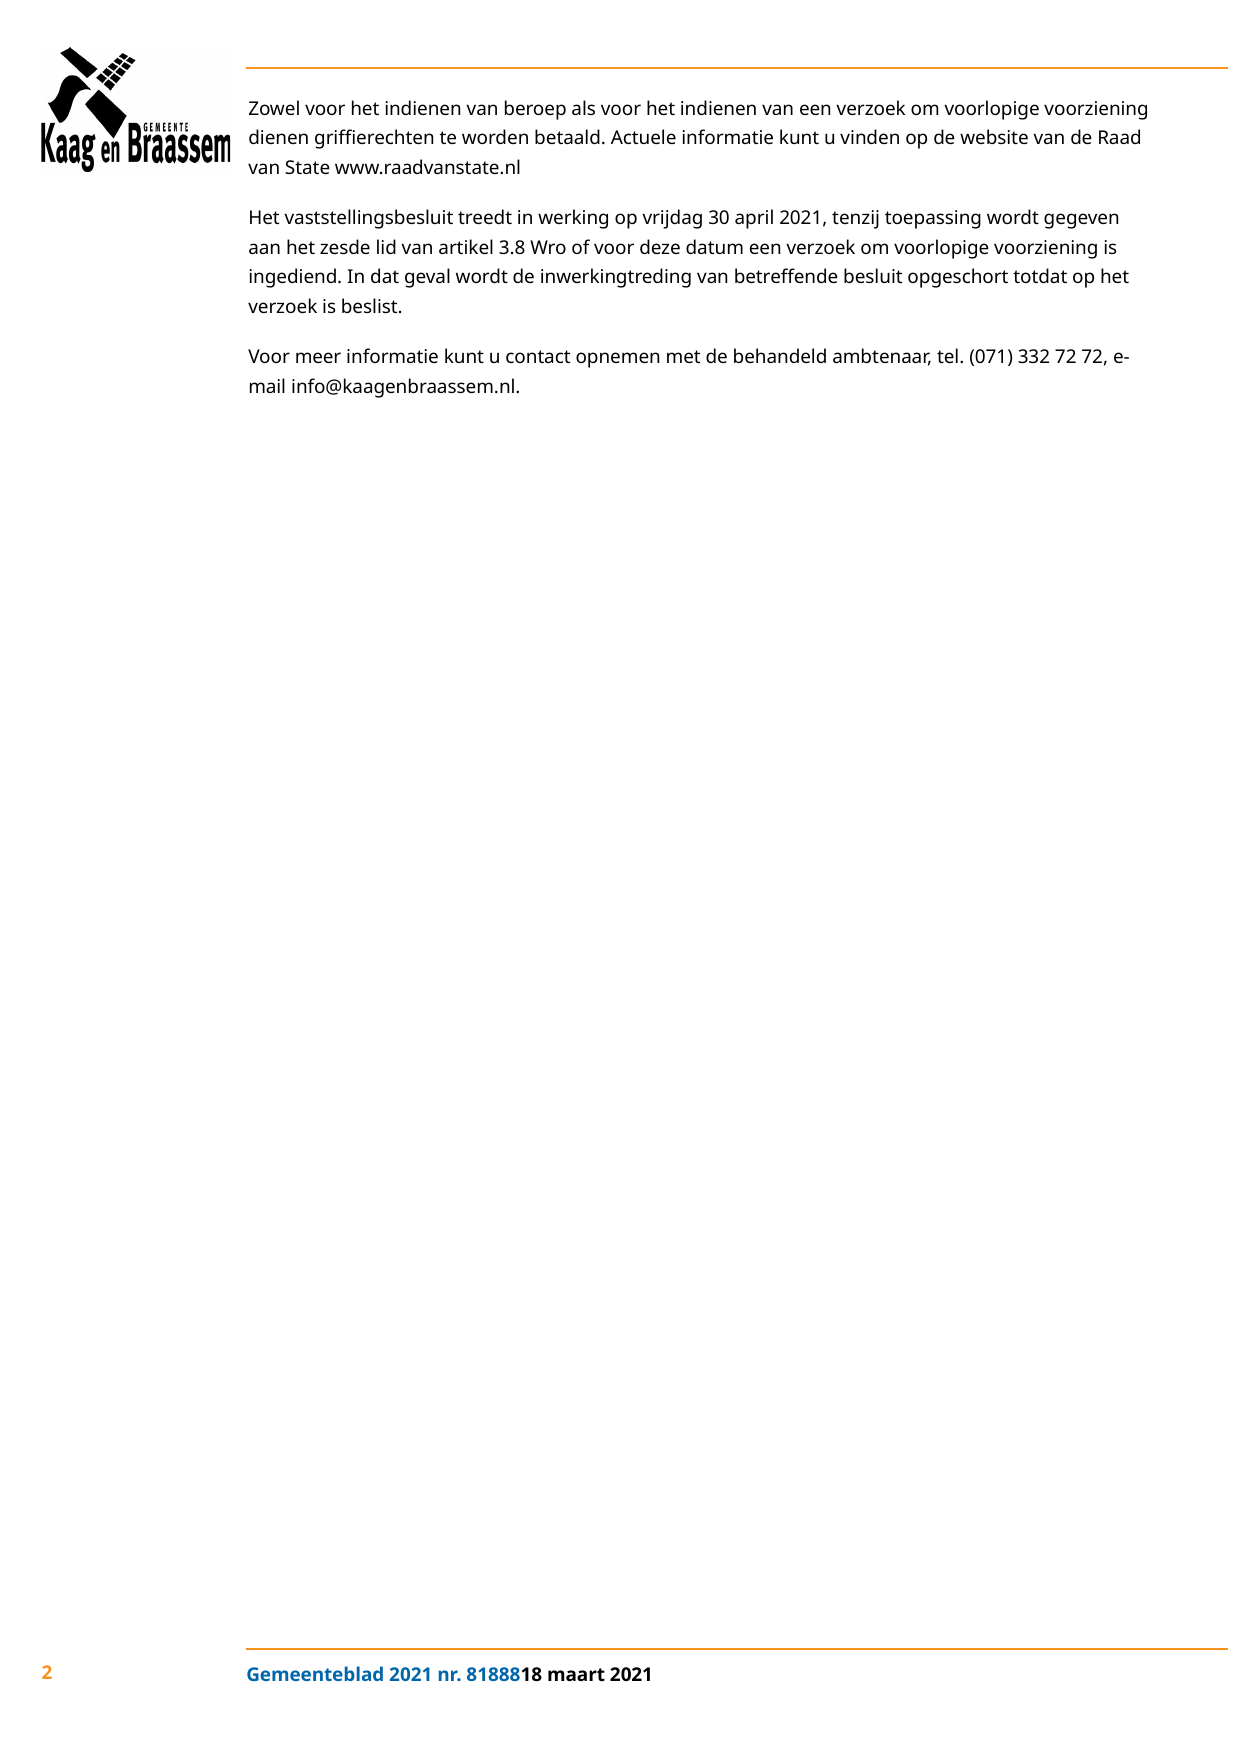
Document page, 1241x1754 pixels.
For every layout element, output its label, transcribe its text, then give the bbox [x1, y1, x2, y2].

text Zowel voor het indienen van beroep als voor het indienen van een verzoek om voorlopige voorziening dienen griffierechten te worden betaald. Actuele informatie kunt u vinden op de website van de Raad van State www.raadvanstate.nl [248, 95, 1152, 180]
text Voor meer informatie kunt u contact opnemen met de behandeld ambtenaar, tel. (071) 332 72 72, e-mail info@kaagenbraassem.nl. [248, 343, 1152, 399]
text Het vaststellingsbesluit treedt in werking op vrijdag 30 april 2021, tenzij toepassing wordt gegeven aan het zesde lid van artikel 3.8 Wro of voor deze datum een verzoek om voorlopige voorziening is ingediend. In dat geval wordt de inwerkingtreding van betreffende besluit opgeschort totdat op het verzoek is beslist. [248, 204, 1152, 319]
picture [41, 47, 231, 172]
